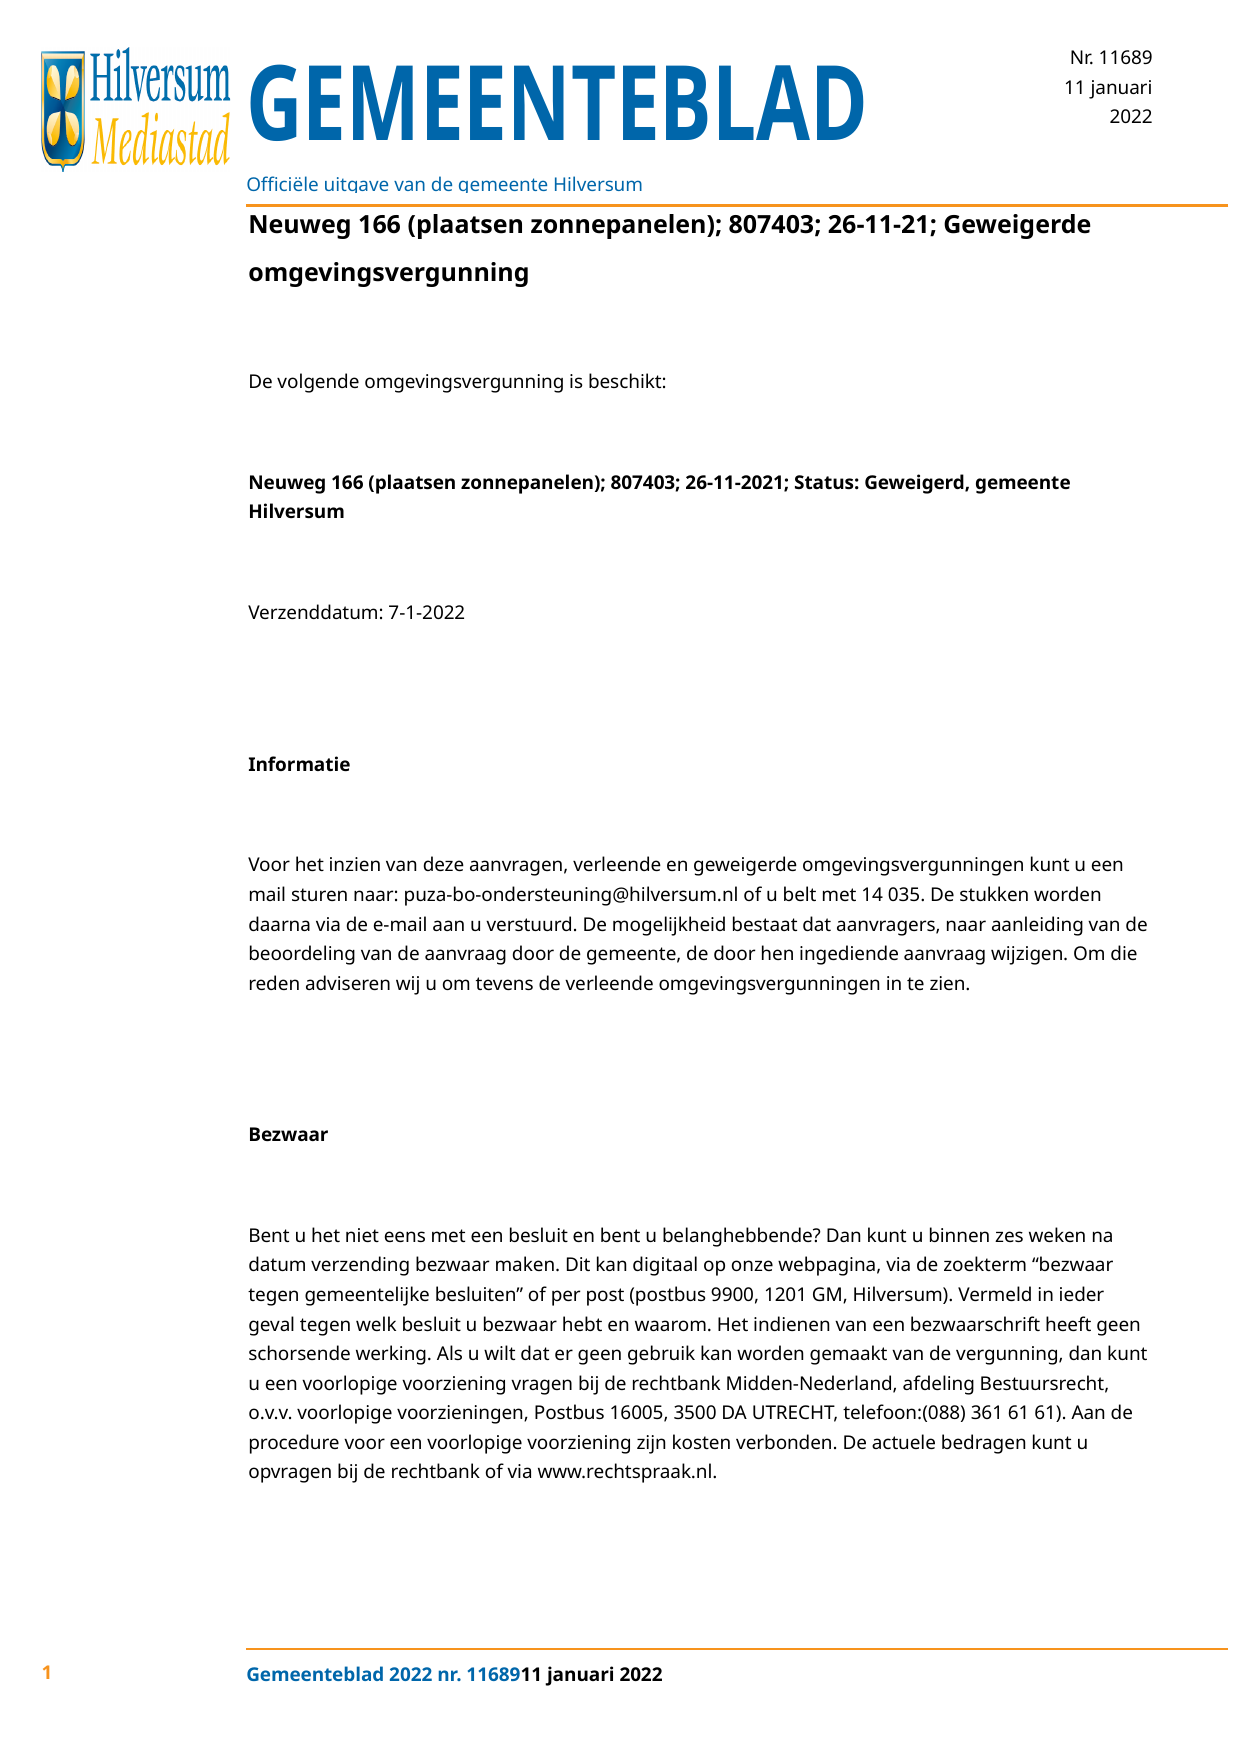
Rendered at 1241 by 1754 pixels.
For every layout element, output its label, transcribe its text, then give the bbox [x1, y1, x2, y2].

text Bent u het niet eens met een besluit en bent u belanghebbende? Dan kunt u binnen zes weken na datum verzending bezwaar maken. Dit kan digitaal op onze webpagina, via de zoekterm “bezwaar tegen gemeentelijke besluiten” of per post (postbus 9900, 1201 GM, Hilversum). Vermeld in ieder geval tegen welk besluit u bezwaar hebt en waarom. Het indienen van een bezwaarschrift heeft geen schorsende werking. Als u wilt dat er geen gebruik kan worden gemaakt van de vergunning, dan kunt u een voorlopige voorziening vragen bij de rechtbank Midden-Nederland, afdeling Bestuursrecht, o.v.v. voorlopige voorzieningen, Postbus 16005, 3500 DA UTRECHT, telefoon:(088) 361 61 61). Aan de procedure voor een voorlopige voorziening zijn kosten verbonden. De actuele bedragen kunt u opvragen bij de rechtbank of via www.rechtspraak.nl. [248, 1222, 1152, 1484]
text Neuweg 166 (plaatsen zonnepanelen); 807403; 26-11-2021; Status: Geweigerd, gemeente Hilversum [248, 469, 1152, 524]
text Verzenddatum: 7-1-2022 [248, 599, 1152, 625]
text Bezwaar [248, 1121, 1152, 1147]
picture [41, 47, 231, 172]
text De volgende omgevingsvergunning is beschikt: [248, 368, 1152, 394]
text Voor het inzien van deze aanvragen, verleende en geweigerde omgevingsvergunningen kunt u een mail sturen naar: puza-bo-ondersteuning@hilversum.nl of u belt met 14 035. De stukken worden daarna via de e-mail aan u verstuurd. De mogelijkheid bestaat dat aanvragers, naar aanleiding van de beoordeling van de aanvraag door de gemeente, de door hen ingediende aanvraag wijzigen. Om die reden adviseren wij u om tevens de verleende omgevingsvergunningen in te zien. [248, 852, 1152, 996]
text Informatie [248, 751, 1152, 777]
text Neuweg 166 (plaatsen zonnepanelen); 807403; 26-11-21; Geweigerde omgevingsvergunning [248, 207, 1152, 288]
